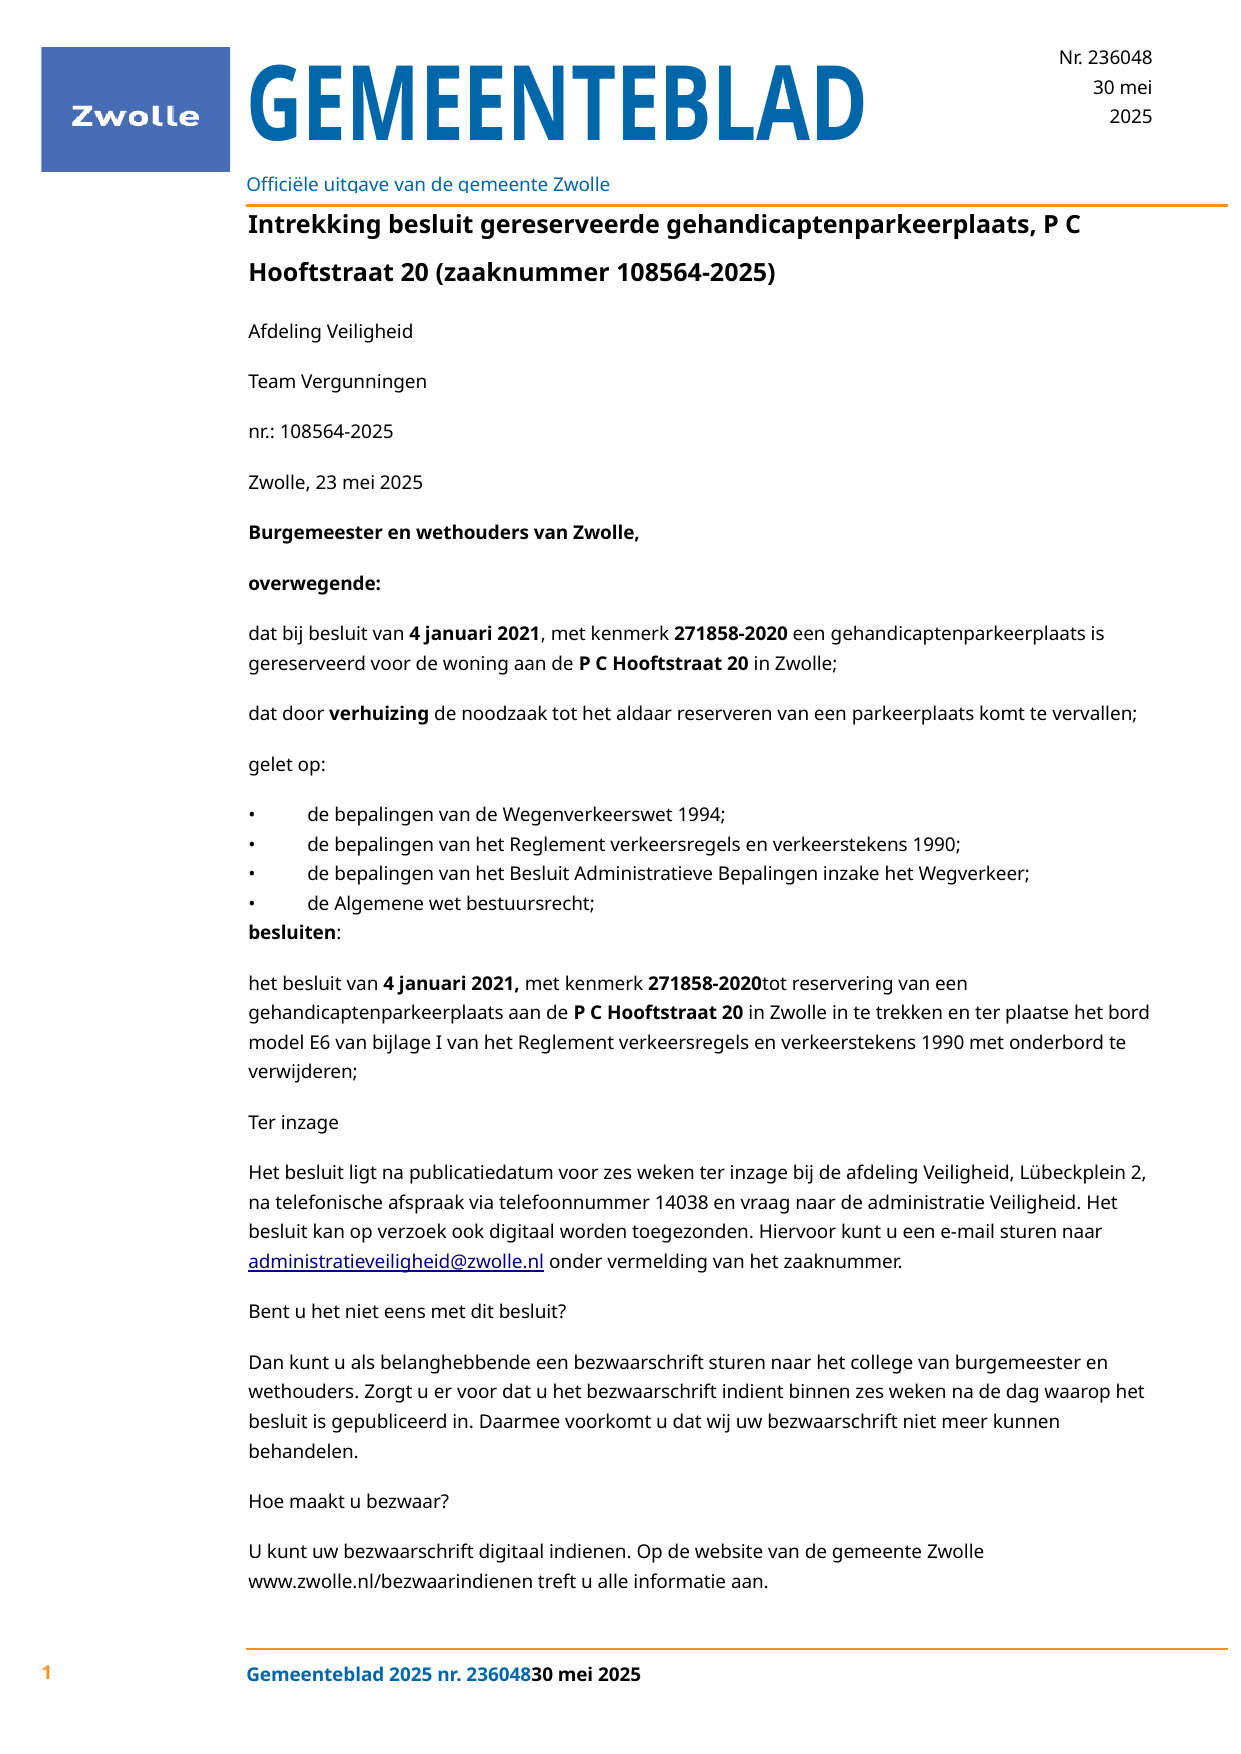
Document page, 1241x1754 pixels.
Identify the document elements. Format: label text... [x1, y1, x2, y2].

text Burgemeester en wethouders van Zwolle, [248, 519, 1152, 545]
text Ter inzage [248, 1109, 1152, 1135]
text gelet op: [248, 751, 1152, 777]
text Team Vergunningen [248, 368, 1152, 394]
text Hoe maakt u bezwaar? [248, 1488, 1152, 1514]
text besluiten: [248, 919, 1152, 945]
text dat door verhuizing de noodzaak tot het aldaar reserveren van een parkeerplaats komt te vervallen; [248, 700, 1152, 726]
text U kunt uw bezwaarschrift digitaal indienen. Op de website van de gemeente Zwolle www.zwolle.nl/bezwaarindienen treft u alle informatie aan. [248, 1539, 1152, 1594]
text Het besluit ligt na publicatiedatum voor zes weken ter inzage bij de afdeling Veiligheid, Lübeckplein 2, na telefonische afspraak via telefoonnummer 14038 en vraag naar de administratie Veiligheid. Het besluit kan op verzoek ook digitaal worden toegezonden. Hiervoor kunt u een e-mail sturen naar administratieveiligheid@zwolle.nl onder vermelding van het zaaknummer. [248, 1159, 1152, 1274]
list de bepalingen van de Wegenverkeerswet 1994; [248, 801, 1152, 827]
picture [41, 47, 231, 172]
list de bepalingen van het Reglement verkeersregels en verkeerstekens 1990; [248, 831, 1152, 857]
text Afdeling Veiligheid [248, 318, 1152, 344]
text Bent u het niet eens met dit besluit? [248, 1299, 1152, 1324]
text Zwolle, 23 mei 2025 [248, 469, 1152, 495]
text Intrekking besluit gereserveerde gehandicaptenparkeerplaats, P C Hooftstraat 20 (zaaknummer 108564-2025) [248, 207, 1152, 288]
text overwegende: [248, 570, 1152, 596]
text dat bij besluit van 4 januari 2021, met kenmerk 271858-2020 een gehandicaptenparkeerplaats is gereserveerd voor de woning aan de P C Hooftstraat 20 in Zwolle; [248, 620, 1152, 676]
list de Algemene wet bestuursrecht; [248, 890, 1152, 916]
text nr.: 108564-2025 [248, 419, 1152, 444]
text het besluit van 4 januari 2021, met kenmerk 271858-2020tot reservering van een gehandicaptenparkeerplaats aan de P C Hooftstraat 20 in Zwolle in te trekken en ter plaatse het bord model E6 van bijlage I van het Reglement verkeersregels en verkeerstekens 1990 met onderbord te verwijderen; [248, 970, 1152, 1084]
text Dan kunt u als belanghebbende een bezwaarschrift sturen naar het college van burgemeester en wethouders. Zorgt u er voor dat u het bezwaarschrift indient binnen zes weken na de dag waarop het besluit is gepubliceerd in. Daarmee voorkomt u dat wij uw bezwaarschrift niet meer kunnen behandelen. [248, 1349, 1152, 1464]
list de bepalingen van het Besluit Administratieve Bepalingen inzake het Wegverkeer; [248, 860, 1152, 886]
